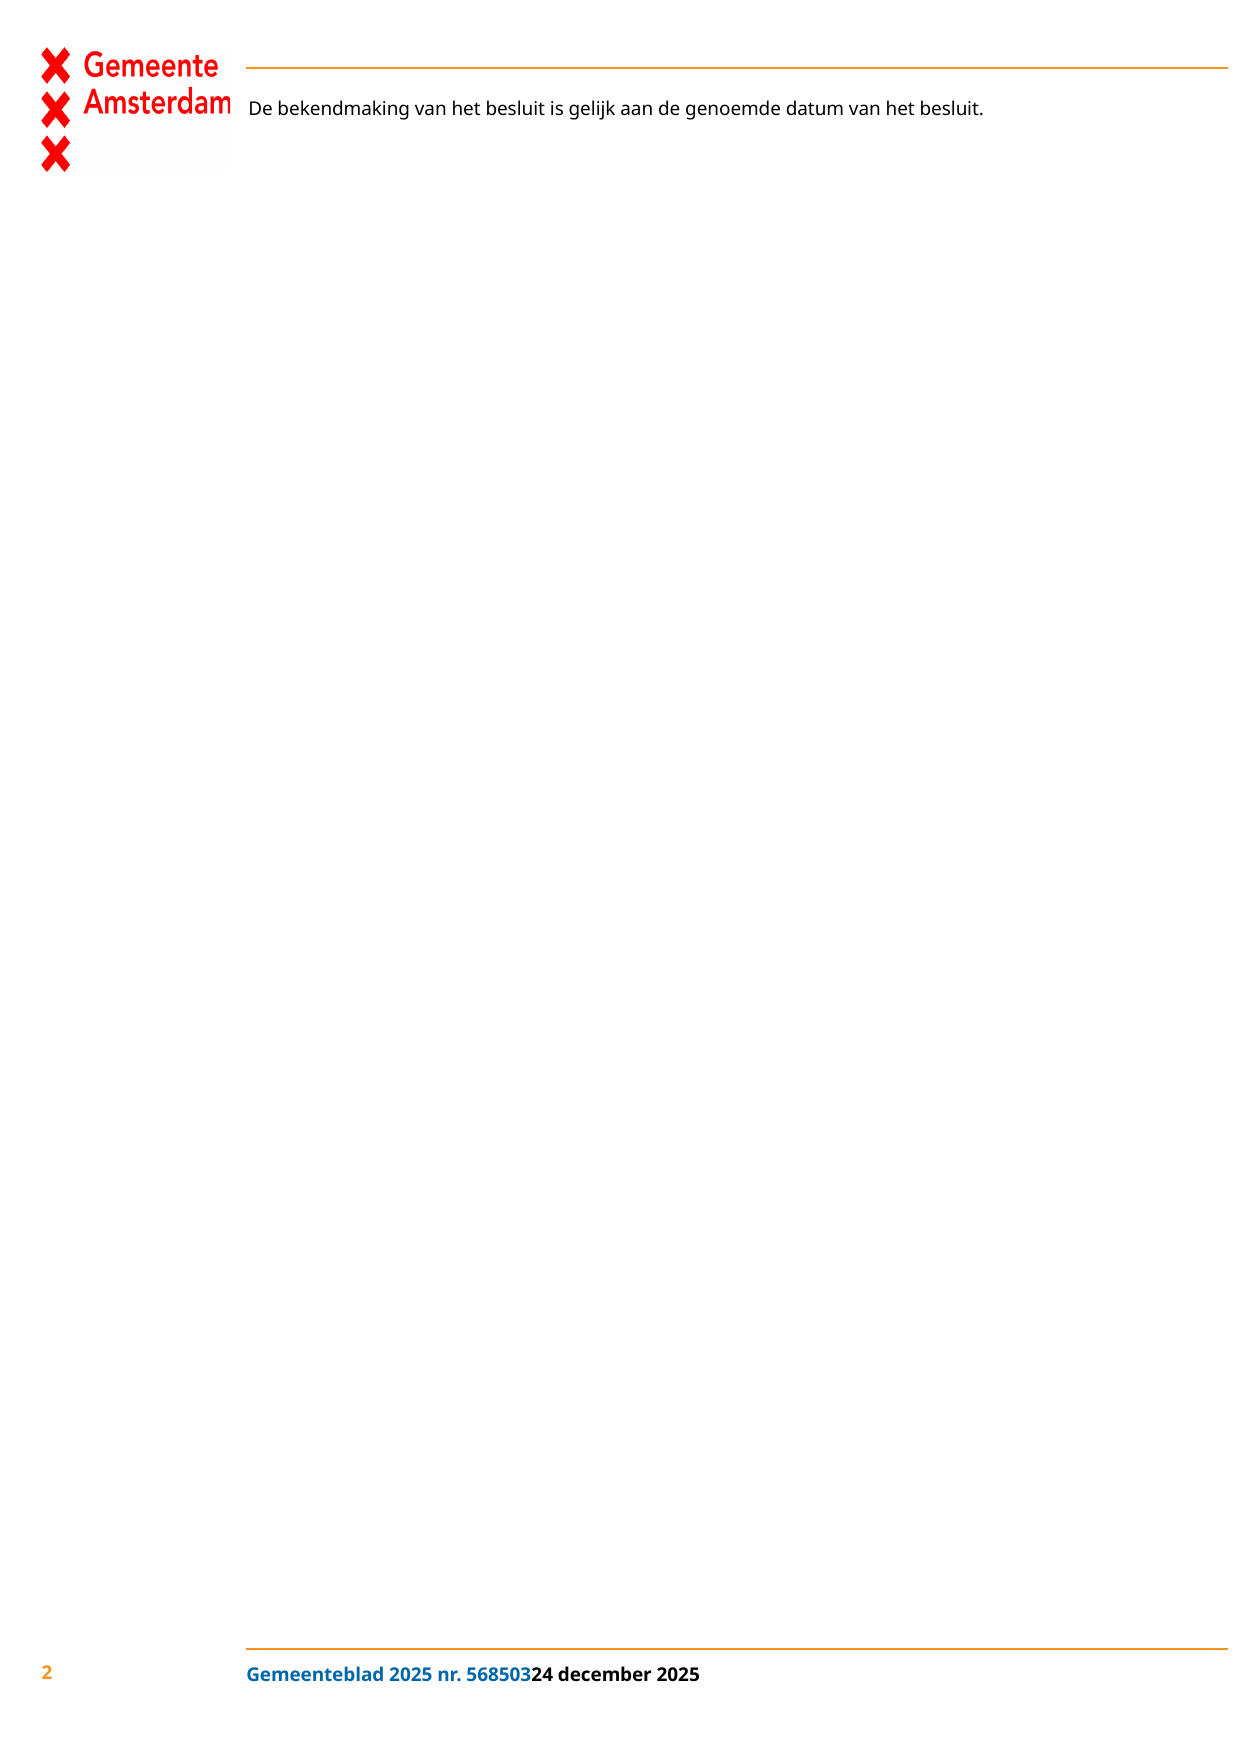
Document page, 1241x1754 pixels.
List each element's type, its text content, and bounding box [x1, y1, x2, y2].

text De bekendmaking van het besluit is gelijk aan de genoemde datum van het besluit. [248, 95, 1152, 121]
picture [41, 47, 231, 172]
